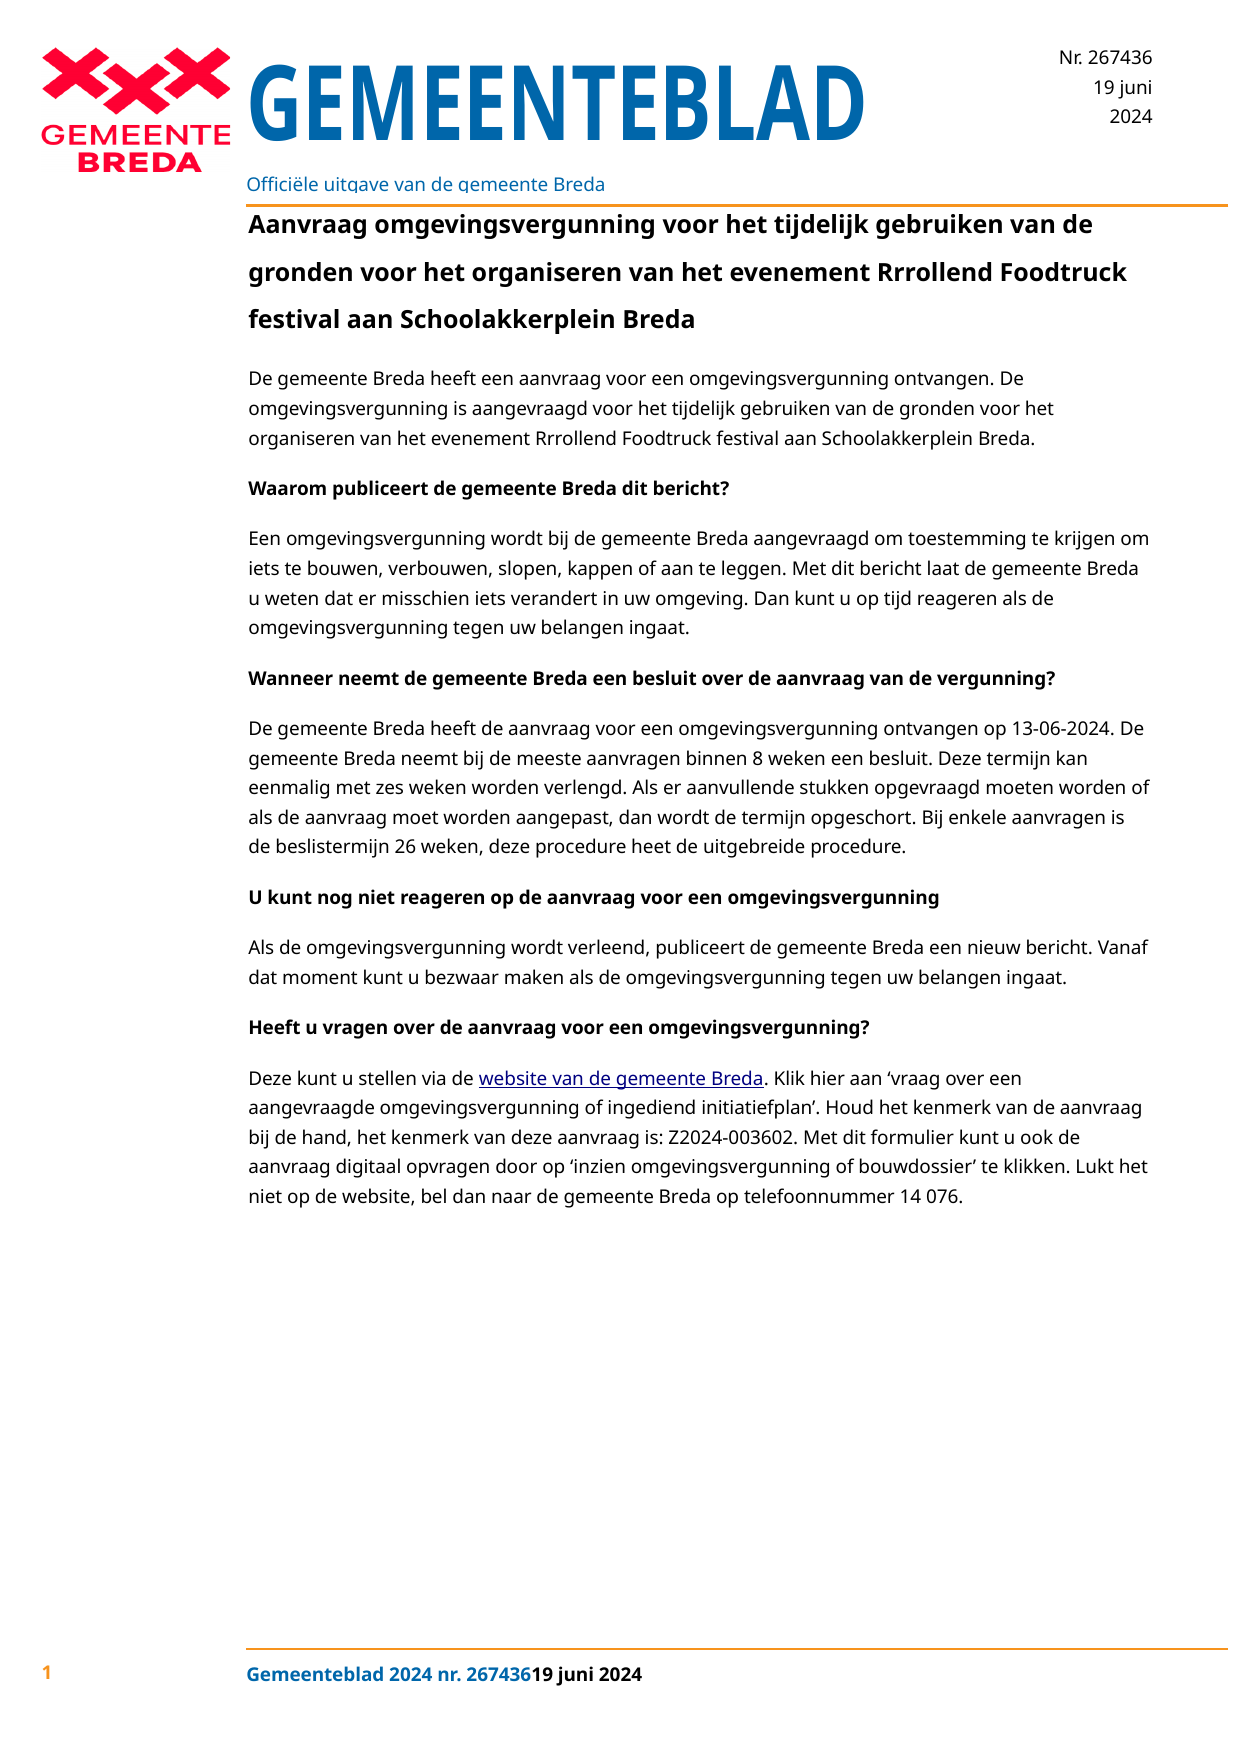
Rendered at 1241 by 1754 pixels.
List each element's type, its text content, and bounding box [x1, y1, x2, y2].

text U kunt nog niet reageren op de aanvraag voor een omgevingsvergunning [248, 884, 1152, 909]
text De gemeente Breda heeft een aanvraag voor een omgevingsvergunning ontvangen. De omgevingsvergunning is aangevraagd voor het tijdelijk gebruiken van de gronden voor het organiseren van het evenement Rrrollend Foodtruck festival aan Schoolakkerplein Breda. [248, 366, 1152, 450]
text Een omgevingsvergunning wordt bij de gemeente Breda aangevraagd om toestemming te krijgen om iets te bouwen, verbouwen, slopen, kappen of aan te leggen. Met dit bericht laat de gemeente Breda u weten dat er misschien iets verandert in uw omgeving. Dan kunt u op tijd reageren als de omgevingsvergunning tegen uw belangen ingaat. [248, 526, 1152, 640]
text Als de omgevingsvergunning wordt verleend, publiceert de gemeente Breda een nieuw bericht. Vanaf dat moment kunt u bezwaar maken als de omgevingsvergunning tegen uw belangen ingaat. [248, 934, 1152, 989]
text Wanneer neemt de gemeente Breda een besluit over de aanvraag van de vergunning? [248, 665, 1152, 690]
picture [41, 47, 231, 172]
text Waarom publiceert de gemeente Breda dit bericht? [248, 475, 1152, 501]
text Aanvraag omgevingsvergunning voor het tijdelijk gebruiken van de gronden voor het organiseren van het evenement Rrrollend Foodtruck festival aan Schoolakkerplein Breda [248, 207, 1152, 336]
text Deze kunt u stellen via de website van de gemeente Breda. Klik hier aan ‘vraag over een aangevraagde omgevingsvergunning of ingediend initiatiefplan’. Houd het kenmerk van de aanvraag bij de hand, het kenmerk van deze aanvraag is: Z2024-003602. Met dit formulier kunt u ook de aanvraag digitaal opvragen door op ‘inzien omgevingsvergunning of bouwdossier’ te klikken. Lukt het niet op de website, bel dan naar de gemeente Breda op telefoonnummer 14 076. [248, 1065, 1152, 1209]
text De gemeente Breda heeft de aanvraag voor een omgevingsvergunning ontvangen op 13-06-2024. De gemeente Breda neemt bij de meeste aanvragen binnen 8 weken een besluit. Deze termijn kan eenmalig met zes weken worden verlengd. Als er aanvullende stukken opgevraagd moeten worden of als de aanvraag moet worden aangepast, dan wordt de termijn opgeschort. Bij enkele aanvragen is de beslistermijn 26 weken, deze procedure heet de uitgebreide procedure. [248, 715, 1152, 859]
text Heeft u vragen over de aanvraag voor een omgevingsvergunning? [248, 1014, 1152, 1040]
